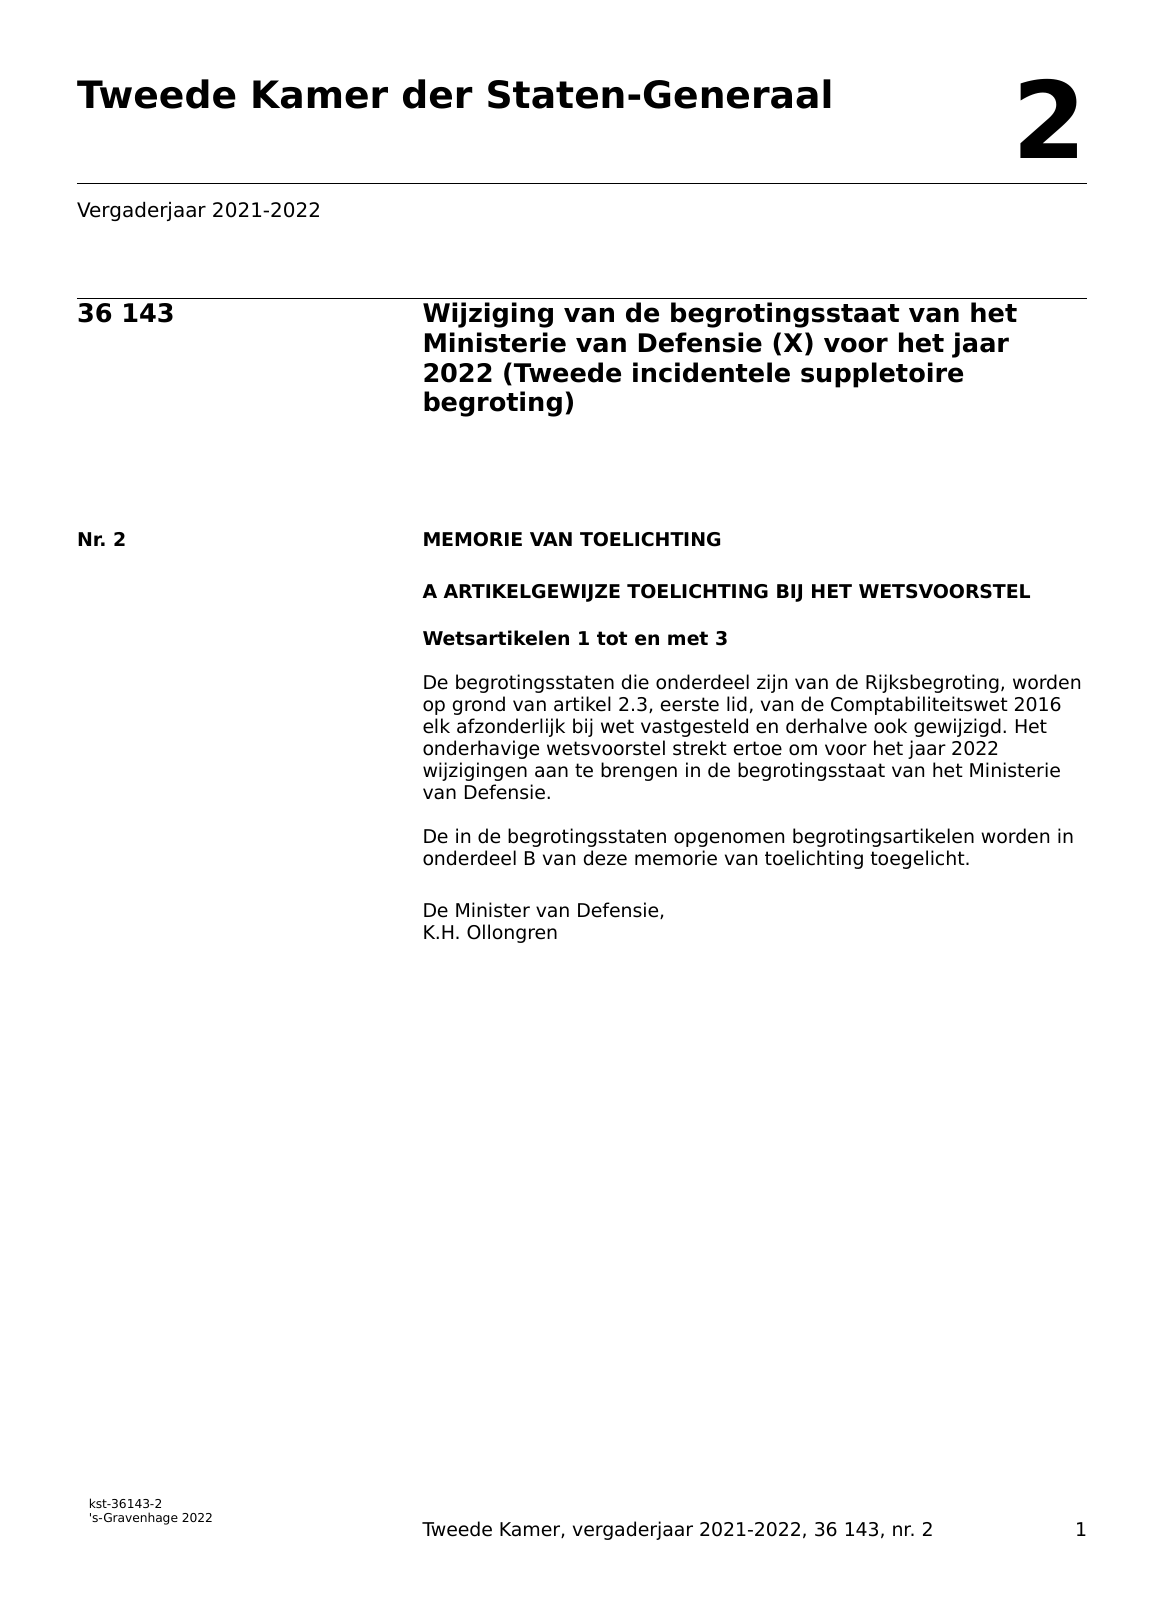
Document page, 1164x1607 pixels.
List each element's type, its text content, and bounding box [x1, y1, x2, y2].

subtitle A ARTIKELGEWIJZE TOELICHTING BIJ HET WETSVOORSTEL [422, 581, 1087, 603]
text kst-36143-2 [88, 1497, 323, 1511]
subtitle Nr. 2 MEMORIE VAN TOELICHTING [77, 529, 1087, 551]
text De Minister van Defensie, K.H. Ollongren [422, 900, 1087, 944]
table_header Tweede Kamer der Staten-Generaal [77, 59, 886, 183]
table_cell Vergaderjaar 2021-2022 [77, 184, 1087, 298]
text De begrotingsstaten die onderdeel zijn van de Rijksbegroting, worden op grond van artikel 2.3, eerste lid, van de Comptabiliteitswet 2016 elk afzonderlijk bij wet vastgesteld en derhalve ook gewijzigd. Het onderhavige wetsvoorstel strekt ertoe om voor het jaar 2022 wijzigingen aan te brengen in de begrotingsstaat van het Ministerie van Defensie. [422, 672, 1087, 804]
text De in de begrotingsstaten opgenomen begrotingsartikelen worden in onderdeel B van deze memorie van toelichting toegelicht. [422, 826, 1087, 870]
subtitle 36 143 Wijziging van de begrotingsstaat van het Ministerie van Defensie (X) voor het jaar 2022 (Tweede incidentele suppletoire begroting) [77, 299, 1087, 418]
text 's-Gravenhage 2022 [88, 1511, 323, 1525]
subtitle Wetsartikelen 1 tot en met 3 [422, 628, 1087, 650]
table_header 2 [886, 59, 1087, 183]
